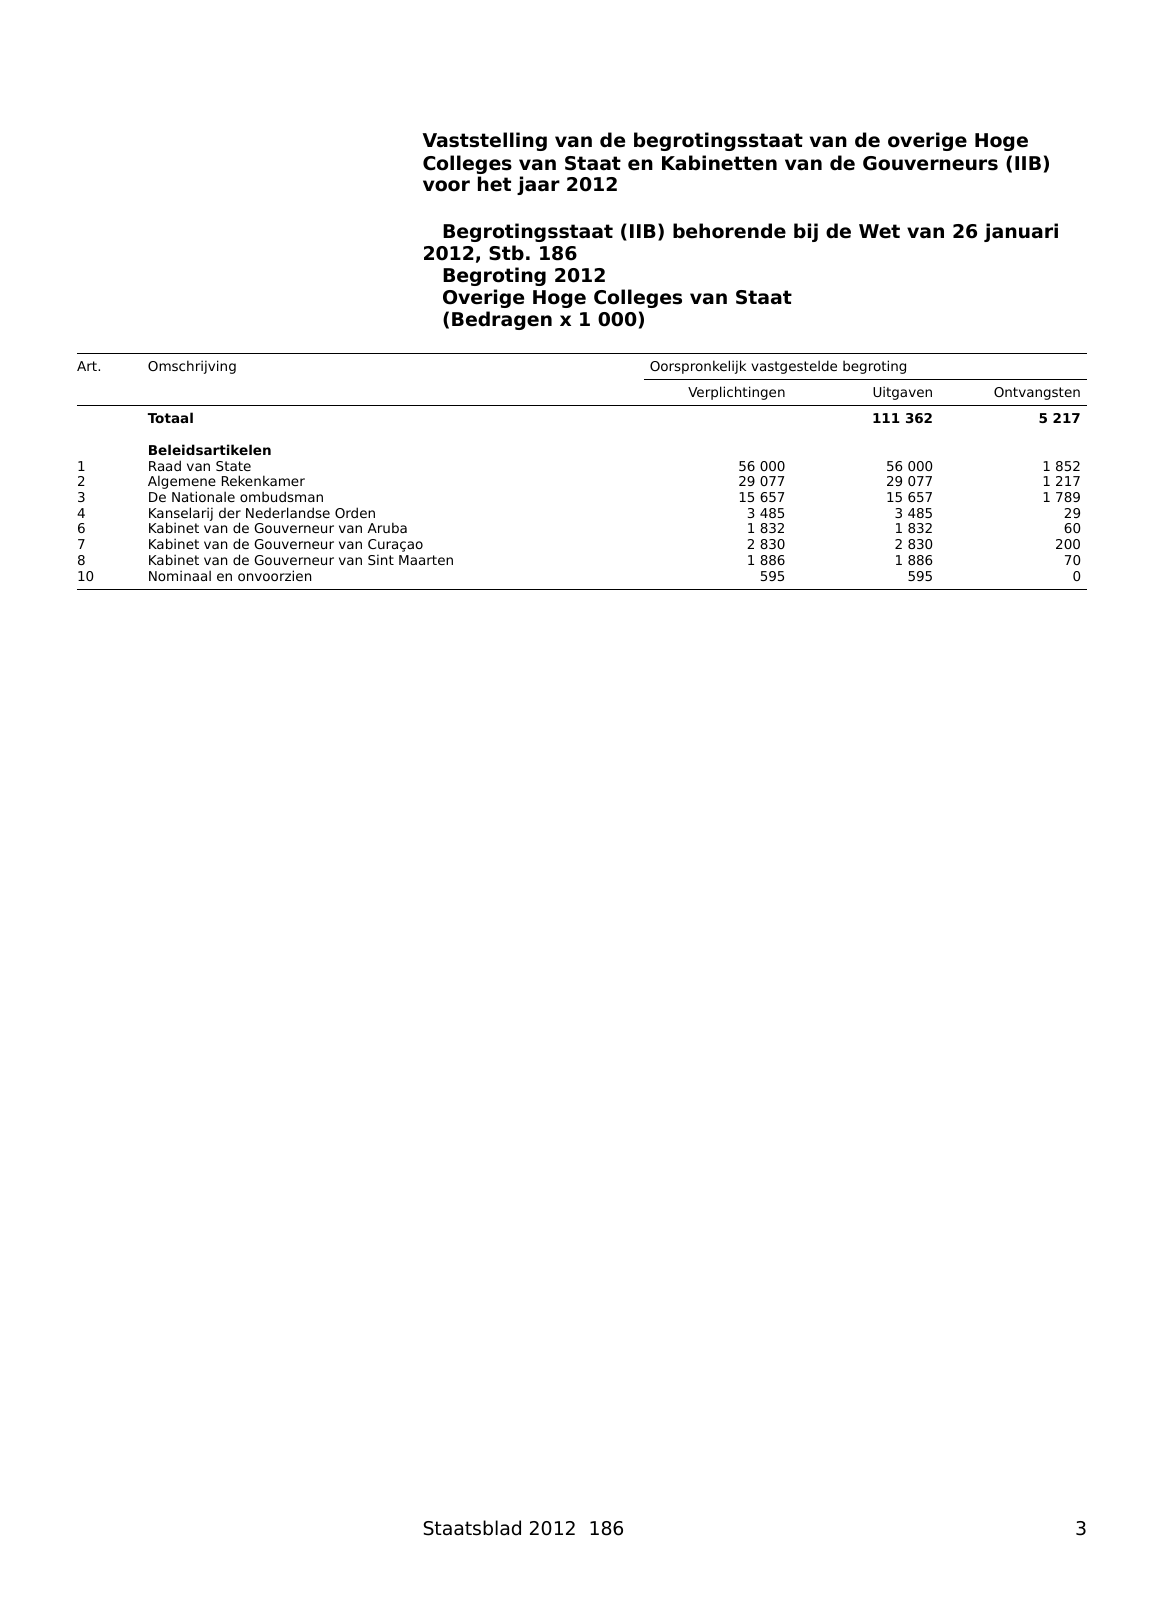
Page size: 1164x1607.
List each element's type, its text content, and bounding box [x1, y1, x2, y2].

table_cell 29 077 [791, 474, 939, 490]
text Overige Hoge Colleges van Staat [422, 287, 1087, 309]
table_cell 111 362 [791, 406, 939, 427]
table_cell Raad van State [142, 458, 644, 474]
table_cell 2 830 [791, 537, 939, 553]
table_cell 1 832 [791, 521, 939, 537]
table_cell 70 [939, 553, 1087, 568]
table_cell 1 886 [644, 553, 791, 568]
table_cell Kabinet van de Gouverneur van Sint Maarten [142, 553, 644, 568]
table_cell 595 [644, 569, 791, 589]
table_cell 0 [939, 569, 1087, 589]
table_cell Totaal [142, 406, 644, 427]
table_cell 10 [77, 569, 142, 589]
table_cell [791, 427, 939, 443]
table_cell 29 077 [644, 474, 791, 490]
table_cell Verplichtingen [644, 380, 791, 405]
table_cell 1 789 [939, 490, 1087, 506]
table_cell 1 217 [939, 474, 1087, 490]
table_cell 595 [791, 569, 939, 589]
table_cell 3 485 [644, 506, 791, 521]
table_cell [77, 427, 142, 443]
table_cell 29 [939, 506, 1087, 521]
table_cell 3 [77, 490, 142, 506]
table_cell 8 [77, 553, 142, 568]
text Begrotingsstaat (IIB) behorende bij de Wet van 26 januari 2012, Stb. 186 [422, 221, 1087, 265]
table_cell 15 657 [644, 490, 791, 506]
table_cell 1 886 [791, 553, 939, 568]
text Begroting 2012 [422, 265, 1087, 287]
table_cell [644, 406, 791, 427]
table_cell 56 000 [791, 458, 939, 474]
table_cell 6 [77, 521, 142, 537]
table_cell Beleidsartikelen [142, 443, 644, 458]
table_cell [142, 427, 644, 443]
table_cell Uitgaven [791, 380, 939, 405]
table_cell 56 000 [644, 458, 791, 474]
table_cell [142, 379, 644, 405]
text (Bedragen x 1 000) [422, 309, 1087, 331]
table_cell 3 485 [791, 506, 939, 521]
table_cell 200 [939, 537, 1087, 553]
table_cell 1 [77, 458, 142, 474]
table_cell Kabinet van de Gouverneur van Curaçao [142, 537, 644, 553]
table_cell Algemene Rekenkamer [142, 474, 644, 490]
table_cell 2 830 [644, 537, 791, 553]
table_cell [644, 427, 791, 443]
table_cell [644, 443, 791, 458]
table_cell Kanselarij der Nederlandse Orden [142, 506, 644, 521]
table_header Omschrijving [142, 354, 644, 379]
table_cell [939, 427, 1087, 443]
table_cell 4 [77, 506, 142, 521]
table_cell [77, 379, 142, 405]
table_header Art. [77, 354, 142, 379]
table_cell 1 852 [939, 458, 1087, 474]
table_cell 60 [939, 521, 1087, 537]
table_cell 2 [77, 474, 142, 490]
table_cell 1 832 [644, 521, 791, 537]
subtitle Vaststelling van de begrotingsstaat van de overige Hoge Colleges van Staat en Kabinetten van de Gouverneurs (IIB) voor het jaar 2012 [422, 130, 1087, 196]
table_cell De Nationale ombudsman [142, 490, 644, 506]
table_cell [77, 406, 142, 427]
table_header Oorspronkelijk vastgestelde begroting [644, 354, 1087, 379]
table_cell [791, 443, 939, 458]
table_cell [77, 443, 142, 458]
table_cell Ontvangsten [939, 380, 1087, 405]
table_cell 7 [77, 537, 142, 553]
table_cell [939, 443, 1087, 458]
table_cell Nominaal en onvoorzien [142, 569, 644, 589]
table_cell Kabinet van de Gouverneur van Aruba [142, 521, 644, 537]
table_cell 15 657 [791, 490, 939, 506]
table_cell 5 217 [939, 406, 1087, 427]
